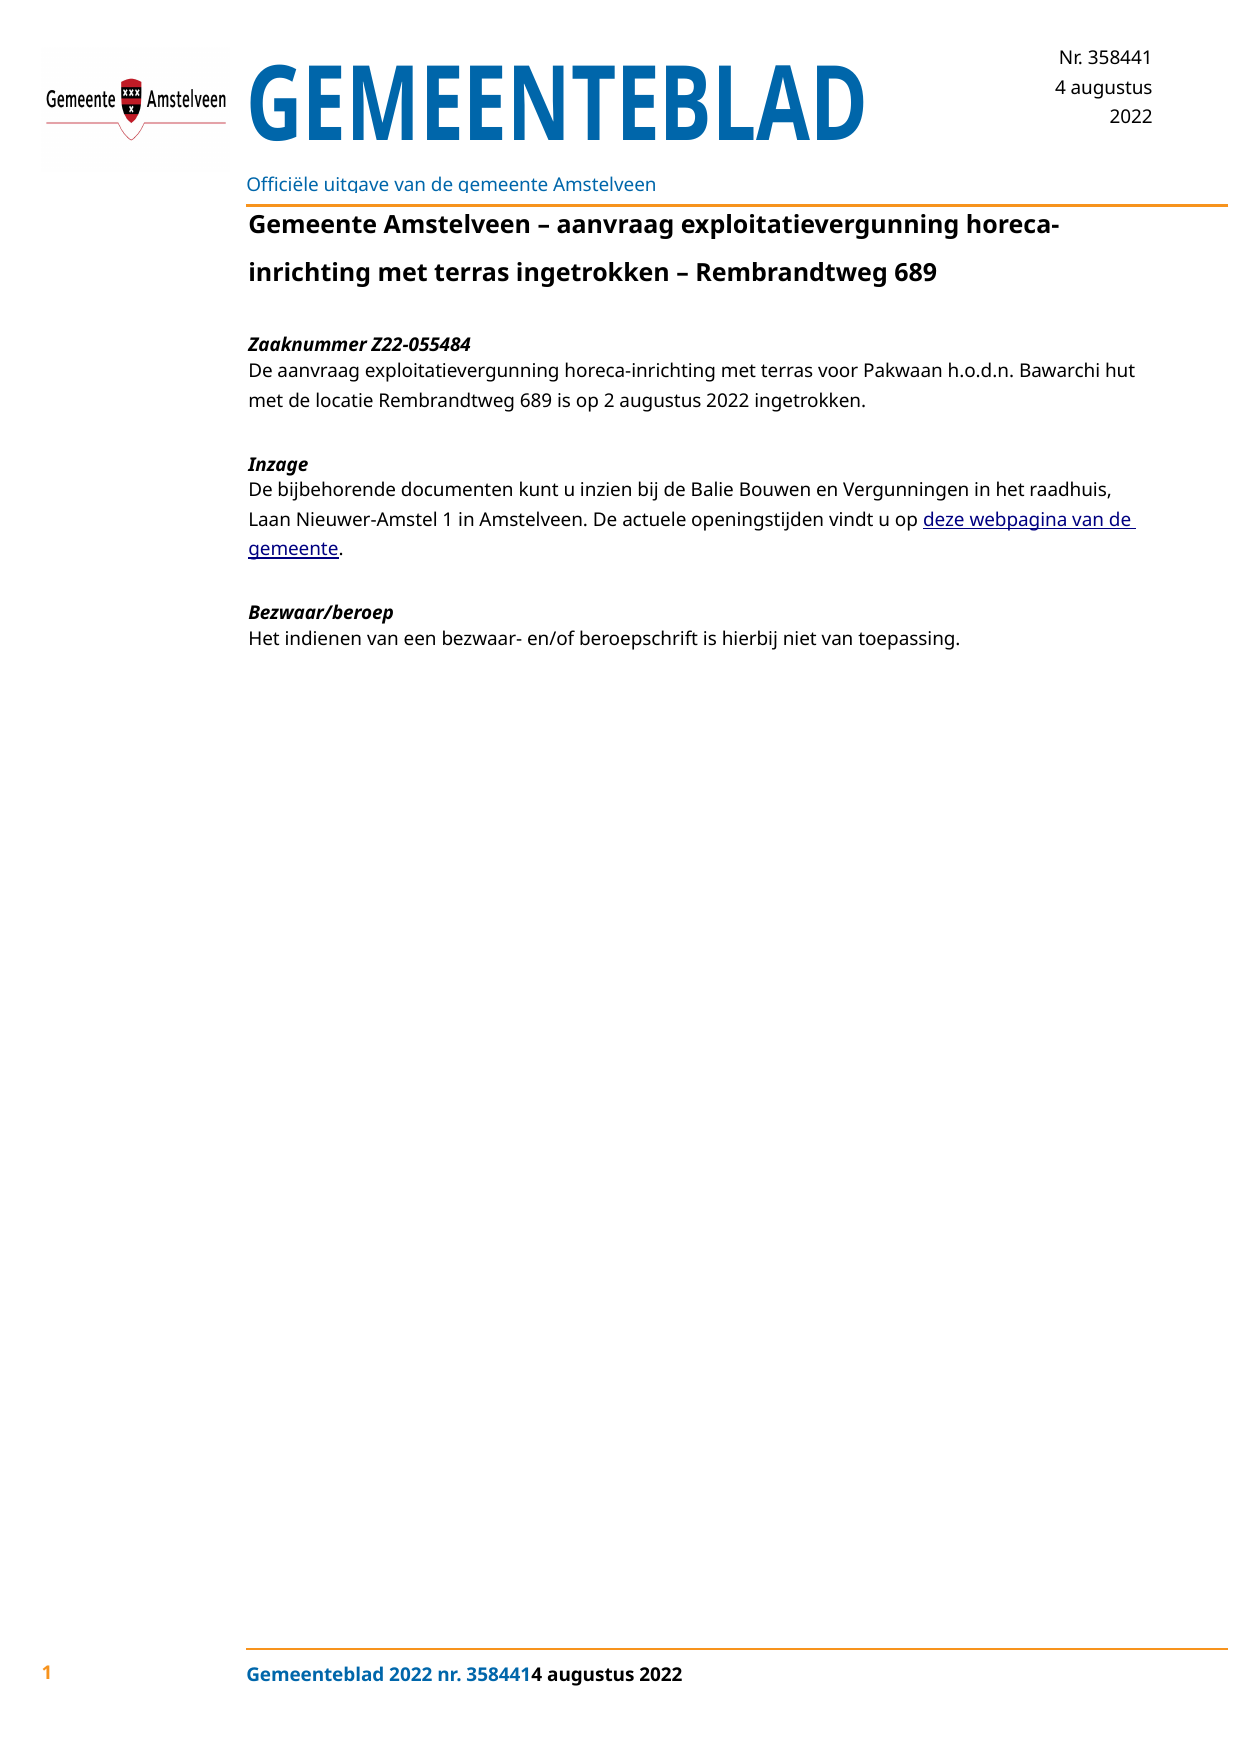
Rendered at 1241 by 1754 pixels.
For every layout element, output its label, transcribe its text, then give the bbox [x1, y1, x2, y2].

text De aanvraag exploitatievergunning horeca-inrichting met terras voor Pakwaan h.o.d.n. Bawarchi hut met de locatie Rembrandtweg 689 is op 2 augustus 2022 ingetrokken. [248, 357, 1152, 412]
picture [41, 47, 231, 172]
text Inzage [248, 451, 1152, 476]
text De bijbehorende documenten kunt u inzien bij de Balie Bouwen en Vergunningen in het raadhuis, Laan Nieuwer-Amstel 1 in Amstelveen. De actuele openingstijden vindt u op deze webpagina van de gemeente. [248, 476, 1152, 561]
text Het indienen van een bezwaar- en/of beroepschrift is hierbij niet van toepassing. [248, 625, 1152, 651]
text Zaaknummer Z22-055484 [248, 331, 1152, 357]
text Bezwaar/beroep [248, 599, 1152, 625]
text Gemeente Amstelveen – aanvraag exploitatievergunning horeca-inrichting met terras ingetrokken – Rembrandtweg 689 [248, 207, 1152, 288]
